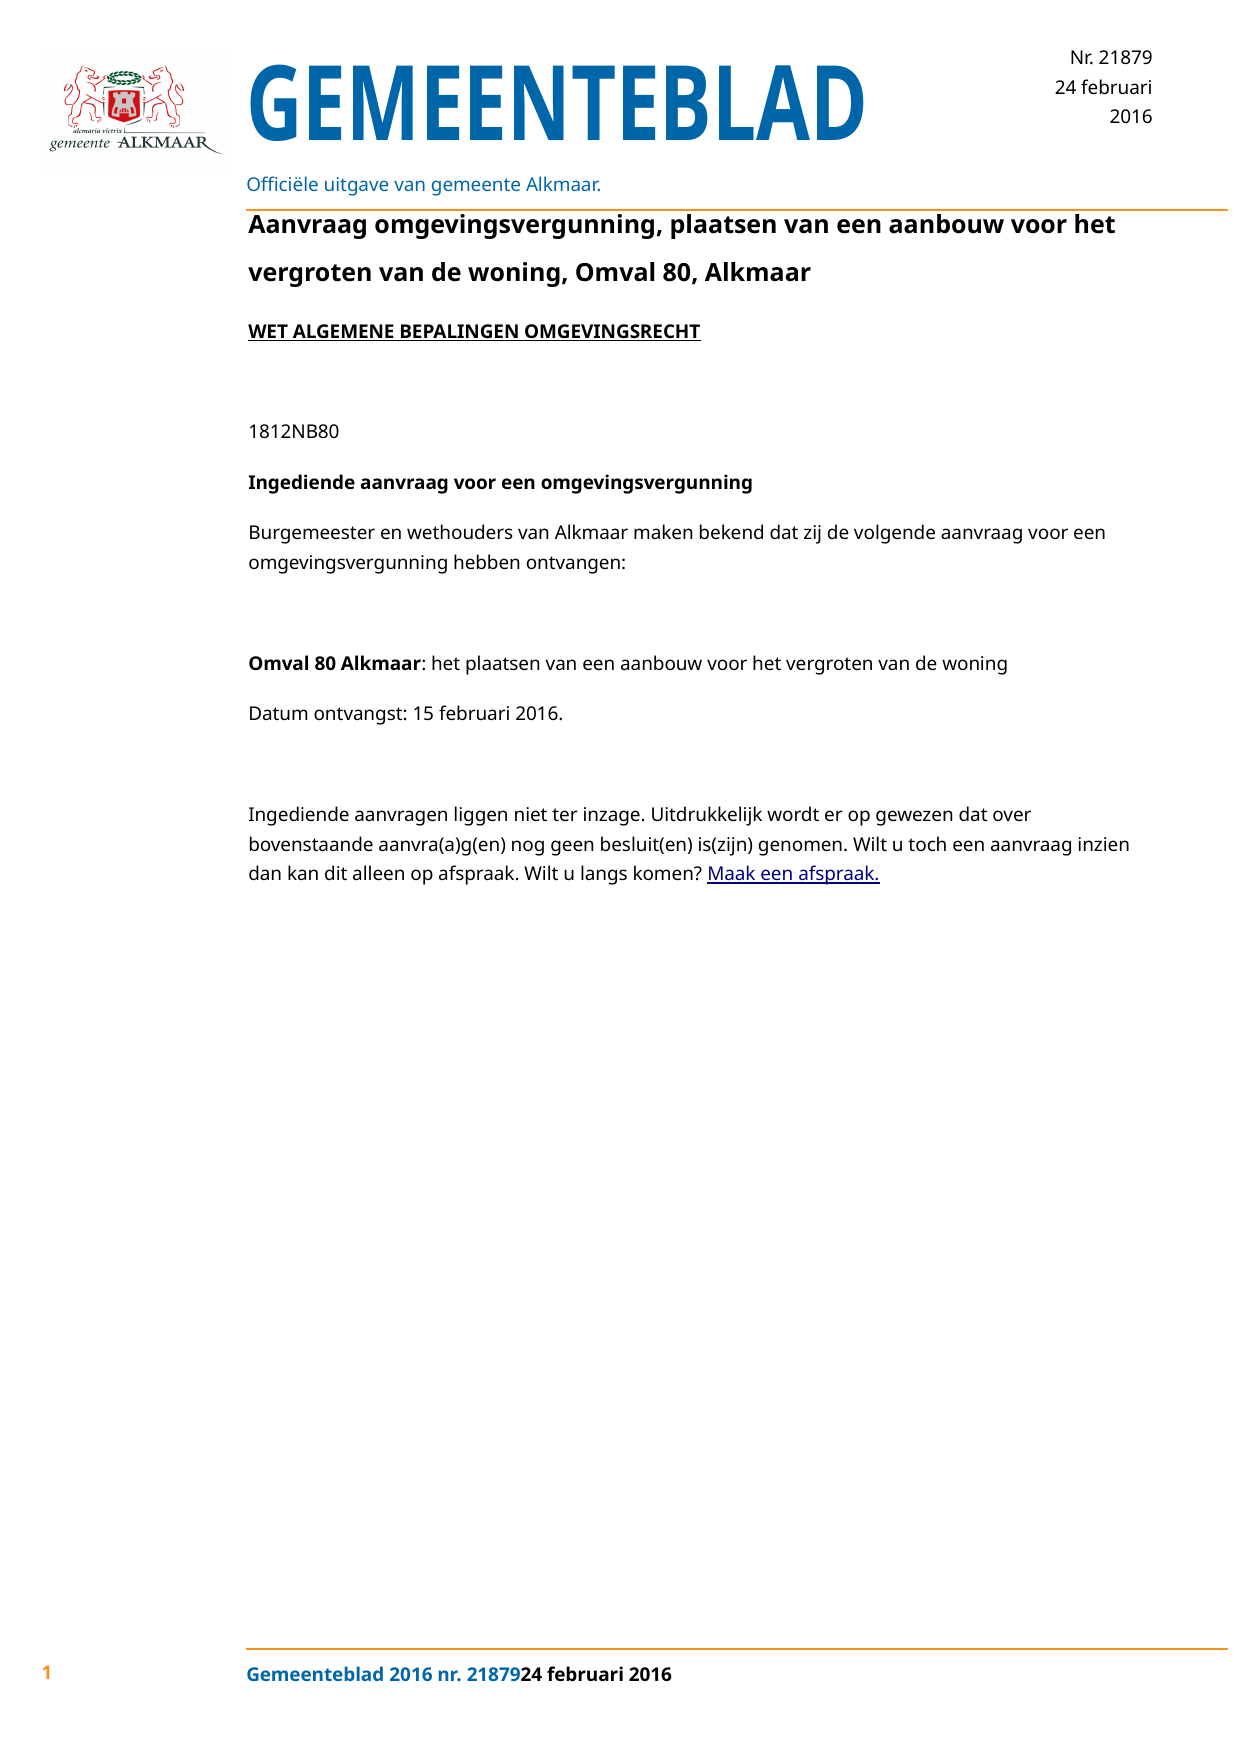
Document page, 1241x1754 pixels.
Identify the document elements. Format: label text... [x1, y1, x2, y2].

text Ingediende aanvraag voor een omgevingsvergunning [248, 469, 1152, 495]
text 1812NB80 [248, 419, 1152, 444]
picture [41, 47, 231, 172]
text WET ALGEMENE BEPALINGEN OMGEVINGSRECHT [248, 318, 1152, 344]
text Omval 80 Alkmaar: het plaatsen van een aanbouw voor het vergroten van de woning [248, 650, 1152, 676]
text Aanvraag omgevingsvergunning, plaatsen van een aanbouw voor het vergroten van de woning, Omval 80, Alkmaar [248, 211, 1152, 288]
text Ingediende aanvragen liggen niet ter inzage. Uitdrukkelijk wordt er op gewezen dat over bovenstaande aanvra(a)g(en) nog geen besluit(en) is(zijn) genomen. Wilt u toch een aanvraag inzien dan kan dit alleen op afspraak. Wilt u langs komen? Maak een afspraak. [248, 801, 1152, 886]
text Burgemeester en wethouders van Alkmaar maken bekend dat zij de volgende aanvraag voor een omgevingsvergunning hebben ontvangen: [248, 519, 1152, 575]
text Datum ontvangst: 15 februari 2016. [248, 700, 1152, 726]
